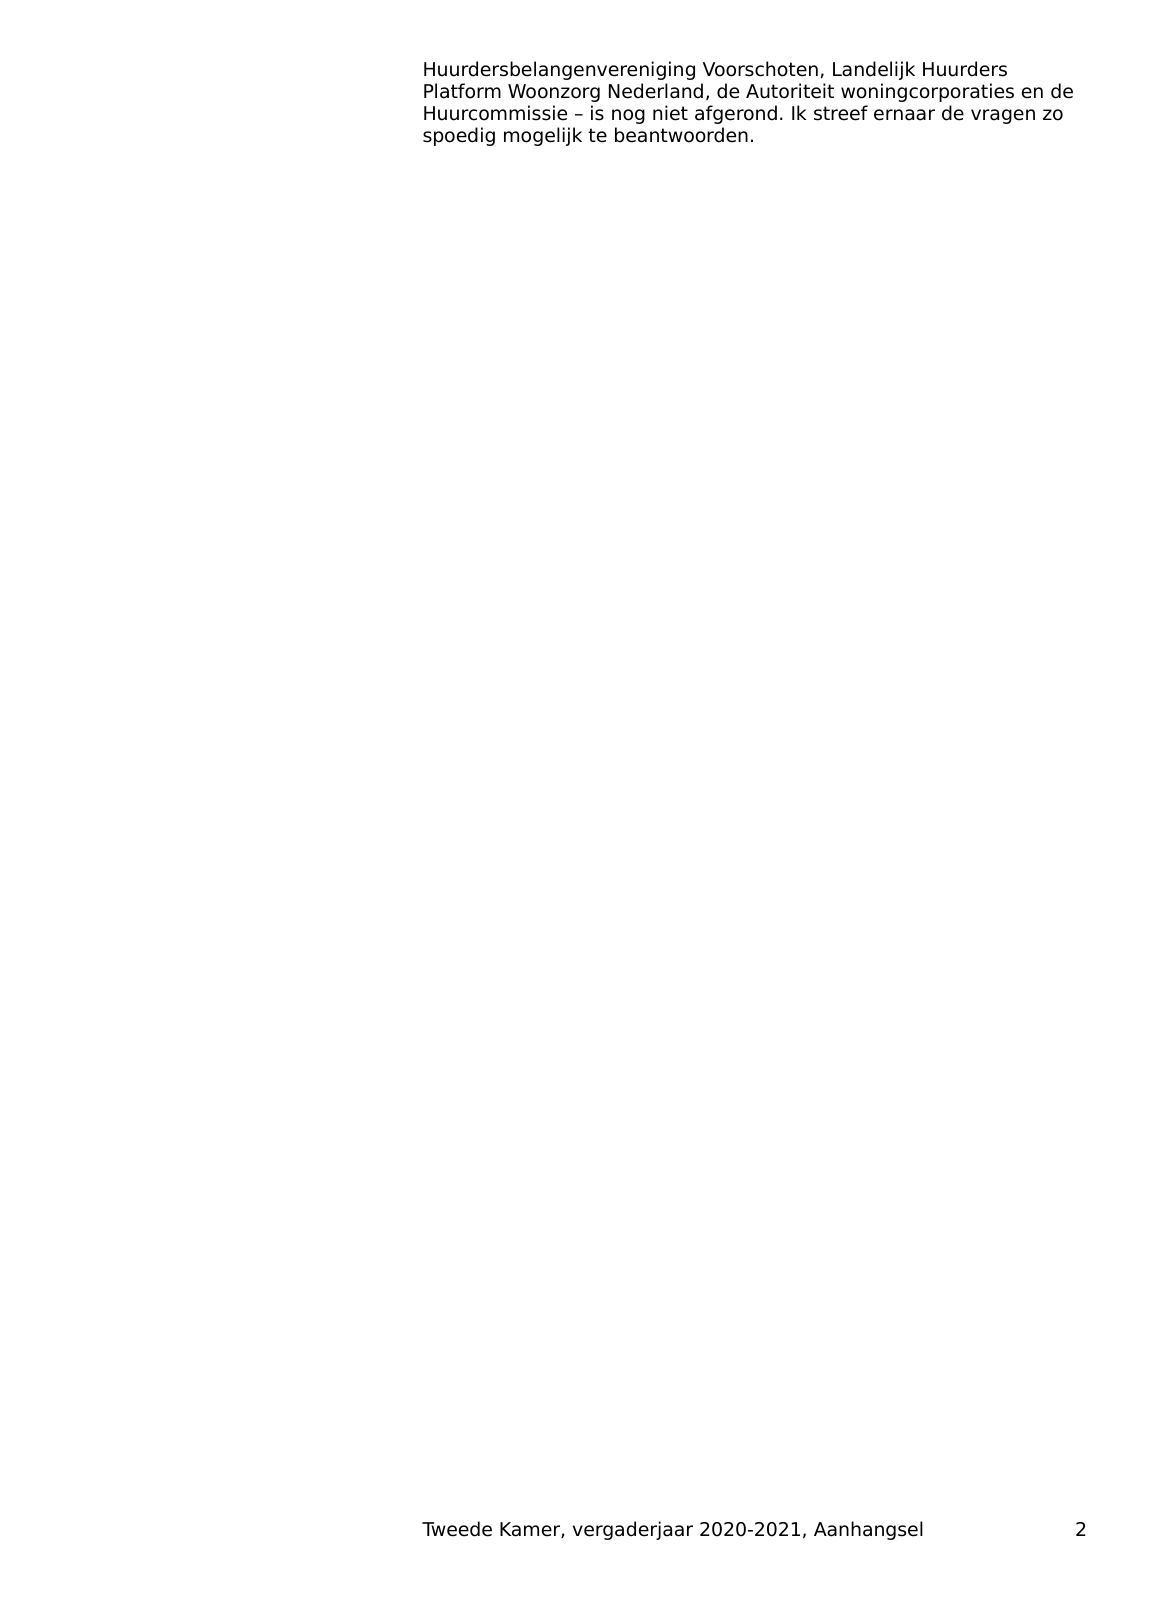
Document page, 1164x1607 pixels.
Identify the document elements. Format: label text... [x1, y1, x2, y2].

text Huurdersbelangenvereniging Voorschoten, Landelijk Huurders Platform Woonzorg Nederland, de Autoriteit woningcorporaties en de Huurcommissie – is nog niet afgerond. Ik streef ernaar de vragen zo spoedig mogelijk te beantwoorden. [422, 59, 1087, 147]
